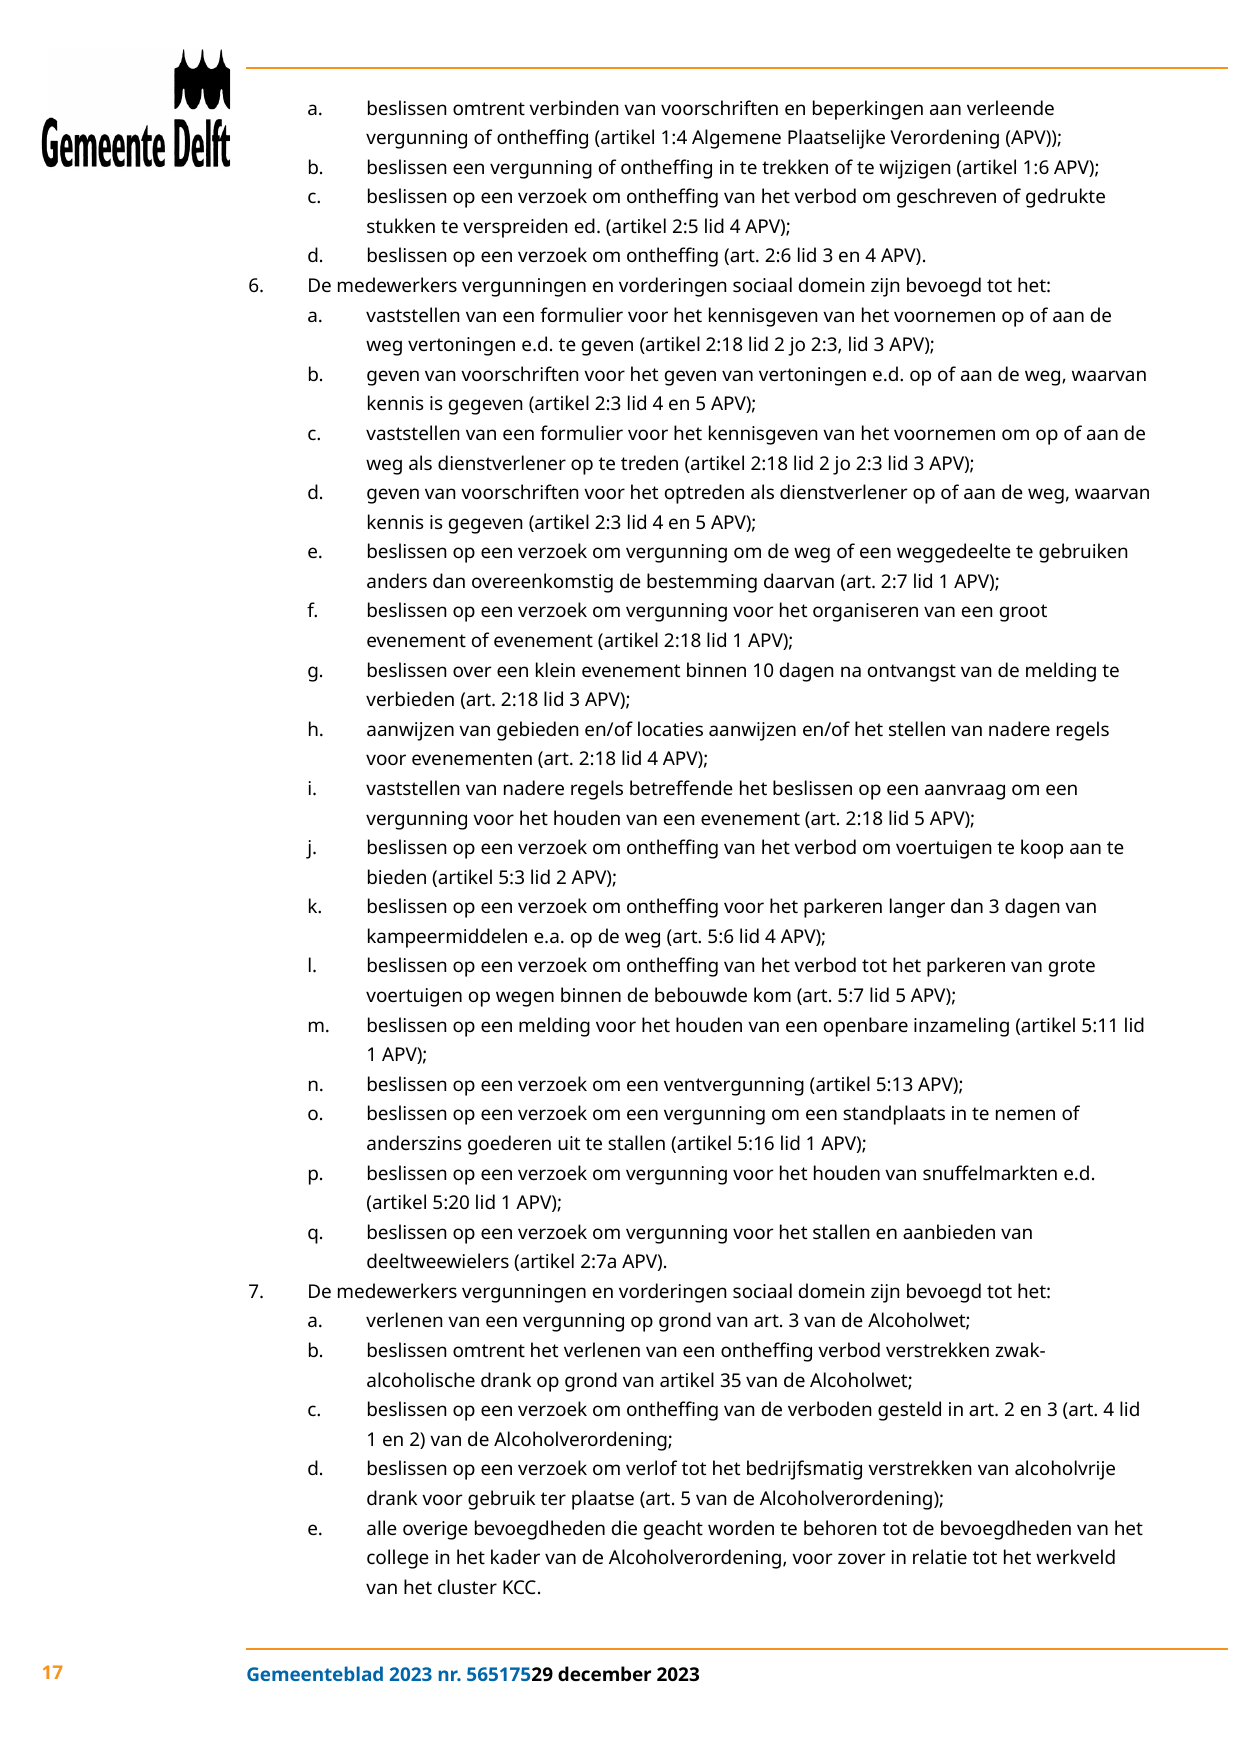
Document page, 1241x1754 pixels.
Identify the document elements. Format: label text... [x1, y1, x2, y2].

list De medewerkers vergunningen en vorderingen sociaal domein zijn bevoegd tot het: [248, 1278, 1152, 1304]
list beslissen een vergunning of ontheffing in te trekken of te wijzigen (artikel 1:6 APV); [307, 154, 1152, 180]
picture [41, 47, 231, 172]
list geven van voorschriften voor het optreden als dienstverlener op of aan de weg, waarvan kennis is gegeven (artikel 2:3 lid 4 en 5 APV); [307, 479, 1152, 535]
list vaststellen van nadere regels betreffende het beslissen op een aanvraag om een vergunning voor het houden van een evenement (art. 2:18 lid 5 APV); [307, 775, 1152, 831]
list beslissen omtrent verbinden van voorschriften en beperkingen aan verleende vergunning of ontheffing (artikel 1:4 Algemene Plaatselijke Verordening (APV)); [307, 95, 1152, 150]
list beslissen op een verzoek om ontheffing van het verbod om geschreven of gedrukte stukken te verspreiden ed. (artikel 2:5 lid 4 APV); [307, 183, 1152, 239]
list beslissen op een verzoek om vergunning om de weg of een weggedeelte te gebruiken anders dan overeenkomstig de bestemming daarvan (art. 2:7 lid 1 APV); [307, 538, 1152, 594]
list beslissen op een verzoek om een vergunning om een standplaats in te nemen of anderszins goederen uit te stallen (artikel 5:16 lid 1 APV); [307, 1101, 1152, 1156]
list vaststellen van een formulier voor het kennisgeven van het voornemen op of aan de weg vertoningen e.d. te geven (artikel 2:18 lid 2 jo 2:3, lid 3 APV); [307, 302, 1152, 357]
list alle overige bevoegdheden die geacht worden te behoren tot de bevoegdheden van het college in het kader van de Alcoholverordening, voor zover in relatie tot het werkveld van het cluster KCC. [307, 1515, 1152, 1600]
list vaststellen van een formulier voor het kennisgeven van het voornemen om op of aan de weg als dienstverlener op te treden (artikel 2:18 lid 2 jo 2:3 lid 3 APV); [307, 420, 1152, 476]
list beslissen op een verzoek om ontheffing voor het parkeren langer dan 3 dagen van kampeermiddelen e.a. op de weg (art. 5:6 lid 4 APV); [307, 893, 1152, 949]
list beslissen op een verzoek om vergunning voor het organiseren van een groot evenement of evenement (artikel 2:18 lid 1 APV); [307, 598, 1152, 653]
list beslissen op een melding voor het houden van een openbare inzameling (artikel 5:11 lid 1 APV); [307, 1012, 1152, 1067]
list beslissen over een klein evenement binnen 10 dagen na ontvangst van de melding te verbieden (art. 2:18 lid 3 APV); [307, 657, 1152, 712]
list beslissen op een verzoek om een ventvergunning (artikel 5:13 APV); [307, 1071, 1152, 1097]
list beslissen op een verzoek om ontheffing van de verboden gesteld in art. 2 en 3 (art. 4 lid 1 en 2) van de Alcoholverordening; [307, 1396, 1152, 1452]
list beslissen op een verzoek om ontheffing van het verbod om voertuigen te koop aan te bieden (artikel 5:3 lid 2 APV); [307, 834, 1152, 890]
list beslissen op een verzoek om ontheffing van het verbod tot het parkeren van grote voertuigen op wegen binnen de bebouwde kom (art. 5:7 lid 5 APV); [307, 953, 1152, 1008]
list beslissen op een verzoek om ontheffing (art. 2:6 lid 3 en 4 APV). [307, 243, 1152, 268]
list beslissen op een verzoek om vergunning voor het stallen en aanbieden van deeltweewielers (artikel 2:7a APV). [307, 1219, 1152, 1274]
list beslissen op een verzoek om verlof tot het bedrijfsmatig verstrekken van alcoholvrije drank voor gebruik ter plaatse (art. 5 van de Alcoholverordening); [307, 1456, 1152, 1511]
list verlenen van een vergunning op grond van art. 3 van de Alcoholwet; [307, 1308, 1152, 1333]
list beslissen op een verzoek om vergunning voor het houden van snuffelmarkten e.d. (artikel 5:20 lid 1 APV); [307, 1160, 1152, 1215]
list De medewerkers vergunningen en vorderingen sociaal domein zijn bevoegd tot het: [248, 272, 1152, 298]
list beslissen omtrent het verlenen van een ontheffing verbod verstrekken zwak-alcoholische drank op grond van artikel 35 van de Alcoholwet; [307, 1337, 1152, 1393]
list geven van voorschriften voor het geven van vertoningen e.d. op of aan de weg, waarvan kennis is gegeven (artikel 2:3 lid 4 en 5 APV); [307, 361, 1152, 416]
list aanwijzen van gebieden en/of locaties aanwijzen en/of het stellen van nadere regels voor evenementen (art. 2:18 lid 4 APV); [307, 716, 1152, 771]
